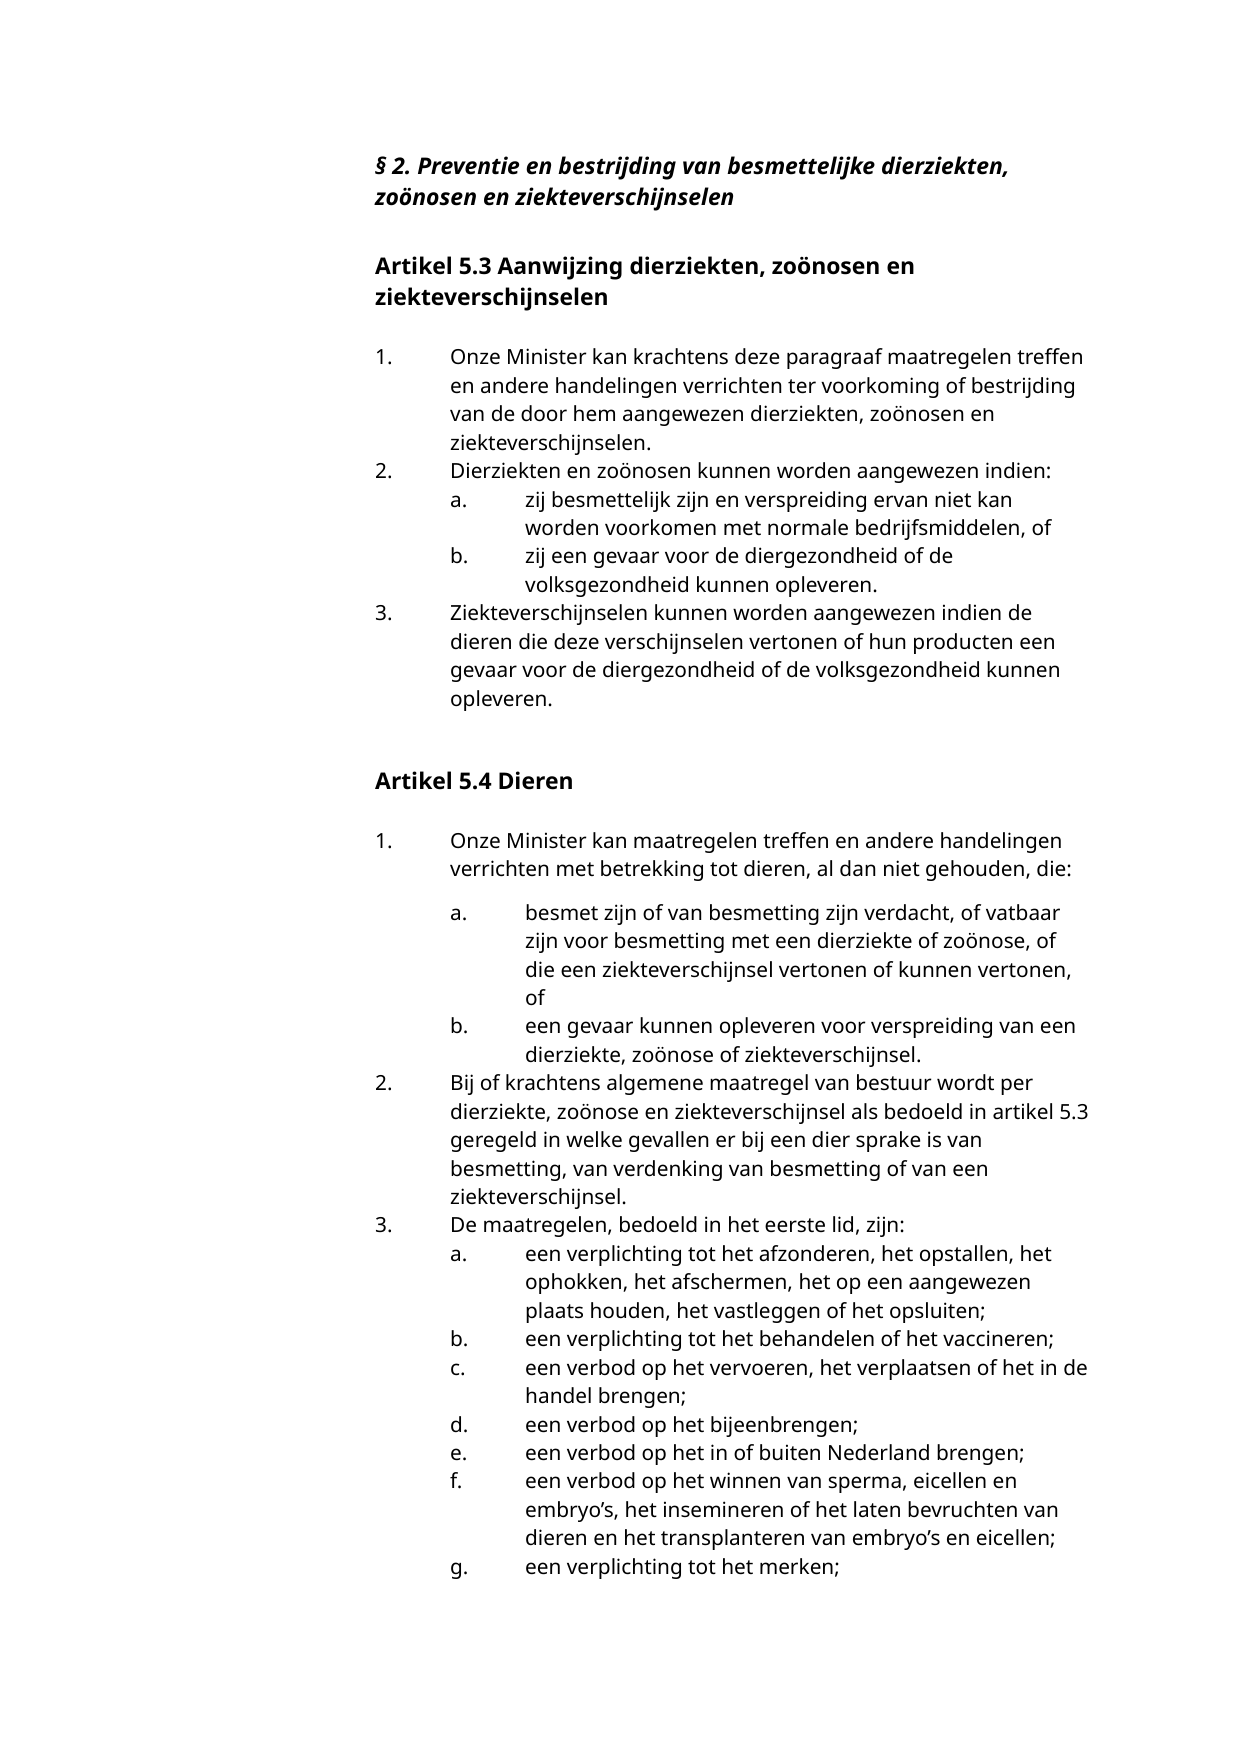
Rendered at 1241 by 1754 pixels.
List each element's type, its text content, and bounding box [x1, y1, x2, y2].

list een verbod op het winnen van sperma, eicellen en embryo’s, het insemineren of het laten bevruchten van dieren en het transplanteren van embryo’s en eicellen; [450, 1467, 1090, 1552]
list een gevaar kunnen opleveren voor verspreiding van een dierziekte, zoönose of ziekteverschijnsel. [450, 1012, 1090, 1068]
list een verbod op het in of buiten Nederland brengen; [450, 1438, 1090, 1467]
list een verplichting tot het behandelen of het vaccineren; [450, 1324, 1090, 1353]
list zij een gevaar voor de diergezondheid of de volksgezondheid kunnen opleveren. [450, 542, 1090, 598]
list Onze Minister kan krachtens deze paragraaf maatregelen treffen en andere handelingen verrichten ter voorkoming of bestrijding van de door hem aangewezen dierziekten, zoönosen en ziekteverschijnselen. [375, 342, 1090, 456]
list een verplichting tot het merken; [450, 1552, 1090, 1580]
list De maatregelen, bedoeld in het eerste lid, zijn: [375, 1211, 1090, 1239]
list Ziekteverschijnselen kunnen worden aangewezen indien de dieren die deze verschijnselen vertonen of hun producten een gevaar voor de diergezondheid of de volksgezondheid kunnen opleveren. [375, 598, 1090, 712]
list een verbod op het bijeenbrengen; [450, 1410, 1090, 1438]
subtitle § 2. Preventie en bestrijding van besmettelijke dierziekten, zoönosen en ziekteverschijnselen [375, 150, 1090, 212]
list een verbod op het vervoeren, het verplaatsen of het in de handel brengen; [450, 1353, 1090, 1410]
subtitle Artikel 5.3 Aanwijzing dierziekten, zoönosen en ziekteverschijnselen [375, 250, 1090, 312]
list Onze Minister kan maatregelen treffen en andere handelingen verrichten met betrekking tot dieren, al dan niet gehouden, die: [375, 826, 1090, 883]
list Dierziekten en zoönosen kunnen worden aangewezen indien: [375, 456, 1090, 485]
subtitle Artikel 5.4 Dieren [375, 765, 1090, 796]
list een verplichting tot het afzonderen, het opstallen, het ophokken, het afschermen, het op een aangewezen plaats houden, het vastleggen of het opsluiten; [450, 1239, 1090, 1324]
list besmet zijn of van besmetting zijn verdacht, of vatbaar zijn voor besmetting met een dierziekte of zoönose, of die een ziekteverschijnsel vertonen of kunnen vertonen, of [450, 898, 1090, 1012]
list Bij of krachtens algemene maatregel van bestuur wordt per dierziekte, zoönose en ziekteverschijnsel als bedoeld in artikel 5.3 geregeld in welke gevallen er bij een dier sprake is van besmetting, van verdenking van besmetting of van een ziekteverschijnsel. [375, 1068, 1090, 1211]
list zij besmettelijk zijn en verspreiding ervan niet kan worden voorkomen met normale bedrijfsmiddelen, of [450, 485, 1090, 542]
